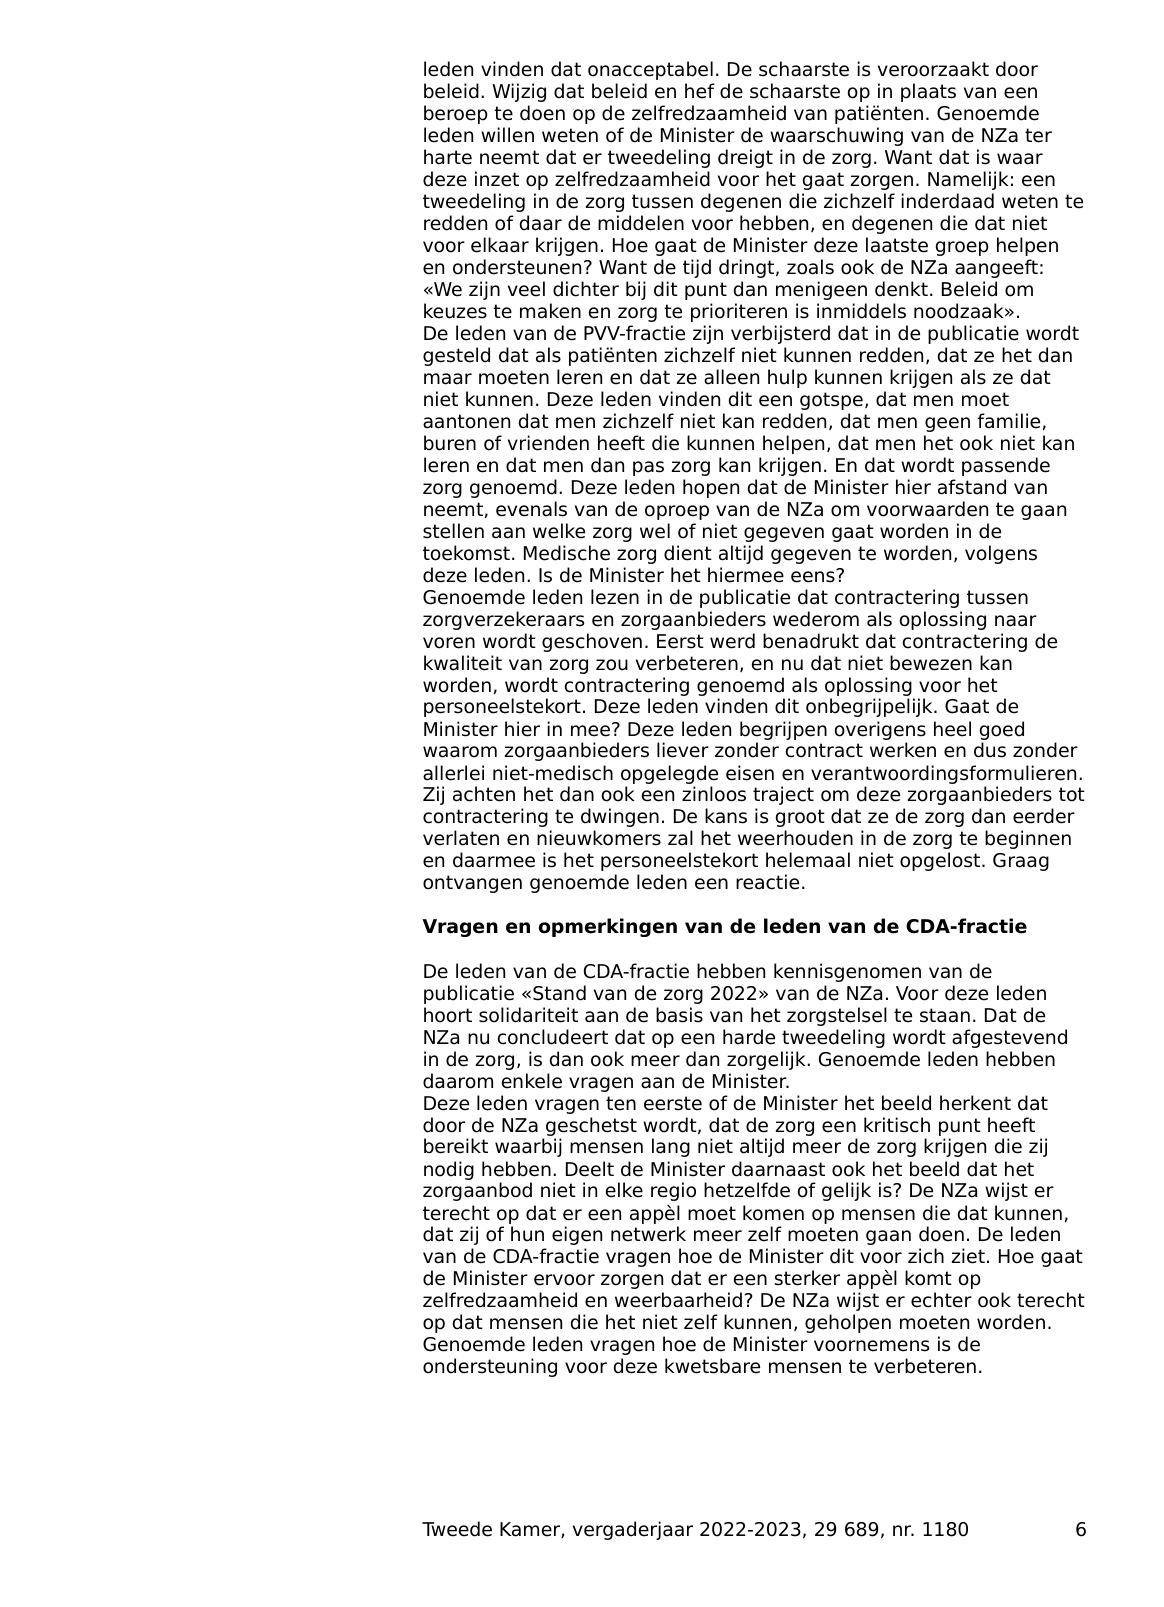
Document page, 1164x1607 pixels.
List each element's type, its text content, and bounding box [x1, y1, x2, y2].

text De leden van de CDA-fractie hebben kennisgenomen van de publicatie «Stand van de zorg 2022» van de NZa. Voor deze leden hoort solidariteit aan de basis van het zorgstelsel te staan. Dat de NZa nu concludeert dat op een harde tweedeling wordt afgestevend in de zorg, is dan ook meer dan zorgelijk. Genoemde leden hebben daarom enkele vragen aan de Minister. [422, 961, 1087, 1092]
text leden vinden dat onacceptabel. De schaarste is veroorzaakt door beleid. Wijzig dat beleid en hef de schaarste op in plaats van een beroep te doen op de zelfredzaamheid van patiënten. Genoemde leden willen weten of de Minister de waarschuwing van de NZa ter harte neemt dat er tweedeling dreigt in de zorg. Want dat is waar deze inzet op zelfredzaamheid voor het gaat zorgen. Namelijk: een tweedeling in de zorg tussen degenen die zichzelf inderdaad weten te redden of daar de middelen voor hebben, en degenen die dat niet voor elkaar krijgen. Hoe gaat de Minister deze laatste groep helpen en ondersteunen? Want de tijd dringt, zoals ook de NZa aangeeft: «We zijn veel dichter bij dit punt dan menigeen denkt. Beleid om keuzes te maken en zorg te prioriteren is inmiddels noodzaak». [422, 59, 1087, 323]
subtitle Vragen en opmerkingen van de leden van de CDA-fractie [422, 916, 1087, 938]
text Deze leden vragen ten eerste of de Minister het beeld herkent dat door de NZa geschetst wordt, dat de zorg een kritisch punt heeft bereikt waarbij mensen lang niet altijd meer de zorg krijgen die zij nodig hebben. Deelt de Minister daarnaast ook het beeld dat het zorgaanbod niet in elke regio hetzelfde of gelijk is? De NZa wijst er terecht op dat er een appèl moet komen op mensen die dat kunnen, dat zij of hun eigen netwerk meer zelf moeten gaan doen. De leden van de CDA-fractie vragen hoe de Minister dit voor zich ziet. Hoe gaat de Minister ervoor zorgen dat er een sterker appèl komt op zelfredzaamheid en weerbaarheid? De NZa wijst er echter ook terecht op dat mensen die het niet zelf kunnen, geholpen moeten worden. Genoemde leden vragen hoe de Minister voornemens is de ondersteuning voor deze kwetsbare mensen te verbeteren. [422, 1092, 1087, 1378]
text De leden van de PVV-fractie zijn verbijsterd dat in de publicatie wordt gesteld dat als patiënten zichzelf niet kunnen redden, dat ze het dan maar moeten leren en dat ze alleen hulp kunnen krijgen als ze dat niet kunnen. Deze leden vinden dit een gotspe, dat men moet aantonen dat men zichzelf niet kan redden, dat men geen familie, buren of vrienden heeft die kunnen helpen, dat men het ook niet kan leren en dat men dan pas zorg kan krijgen. En dat wordt passende zorg genoemd. Deze leden hopen dat de Minister hier afstand van neemt, evenals van de oproep van de NZa om voorwaarden te gaan stellen aan welke zorg wel of niet gegeven gaat worden in de toekomst. Medische zorg dient altijd gegeven te worden, volgens deze leden. Is de Minister het hiermee eens? [422, 323, 1087, 587]
text Genoemde leden lezen in de publicatie dat contractering tussen zorgverzekeraars en zorgaanbieders wederom als oplossing naar voren wordt geschoven. Eerst werd benadrukt dat contractering de kwaliteit van zorg zou verbeteren, en nu dat niet bewezen kan worden, wordt contractering genoemd als oplossing voor het personeelstekort. Deze leden vinden dit onbegrijpelijk. Gaat de Minister hier in mee? Deze leden begrijpen overigens heel goed waarom zorgaanbieders liever zonder contract werken en dus zonder allerlei niet-medisch opgelegde eisen en verantwoordingsformulieren. Zij achten het dan ook een zinloos traject om deze zorgaanbieders tot contractering te dwingen. De kans is groot dat ze de zorg dan eerder verlaten en nieuwkomers zal het weerhouden in de zorg te beginnen en daarmee is het personeelstekort helemaal niet opgelost. Graag ontvangen genoemde leden een reactie. [422, 587, 1087, 894]
